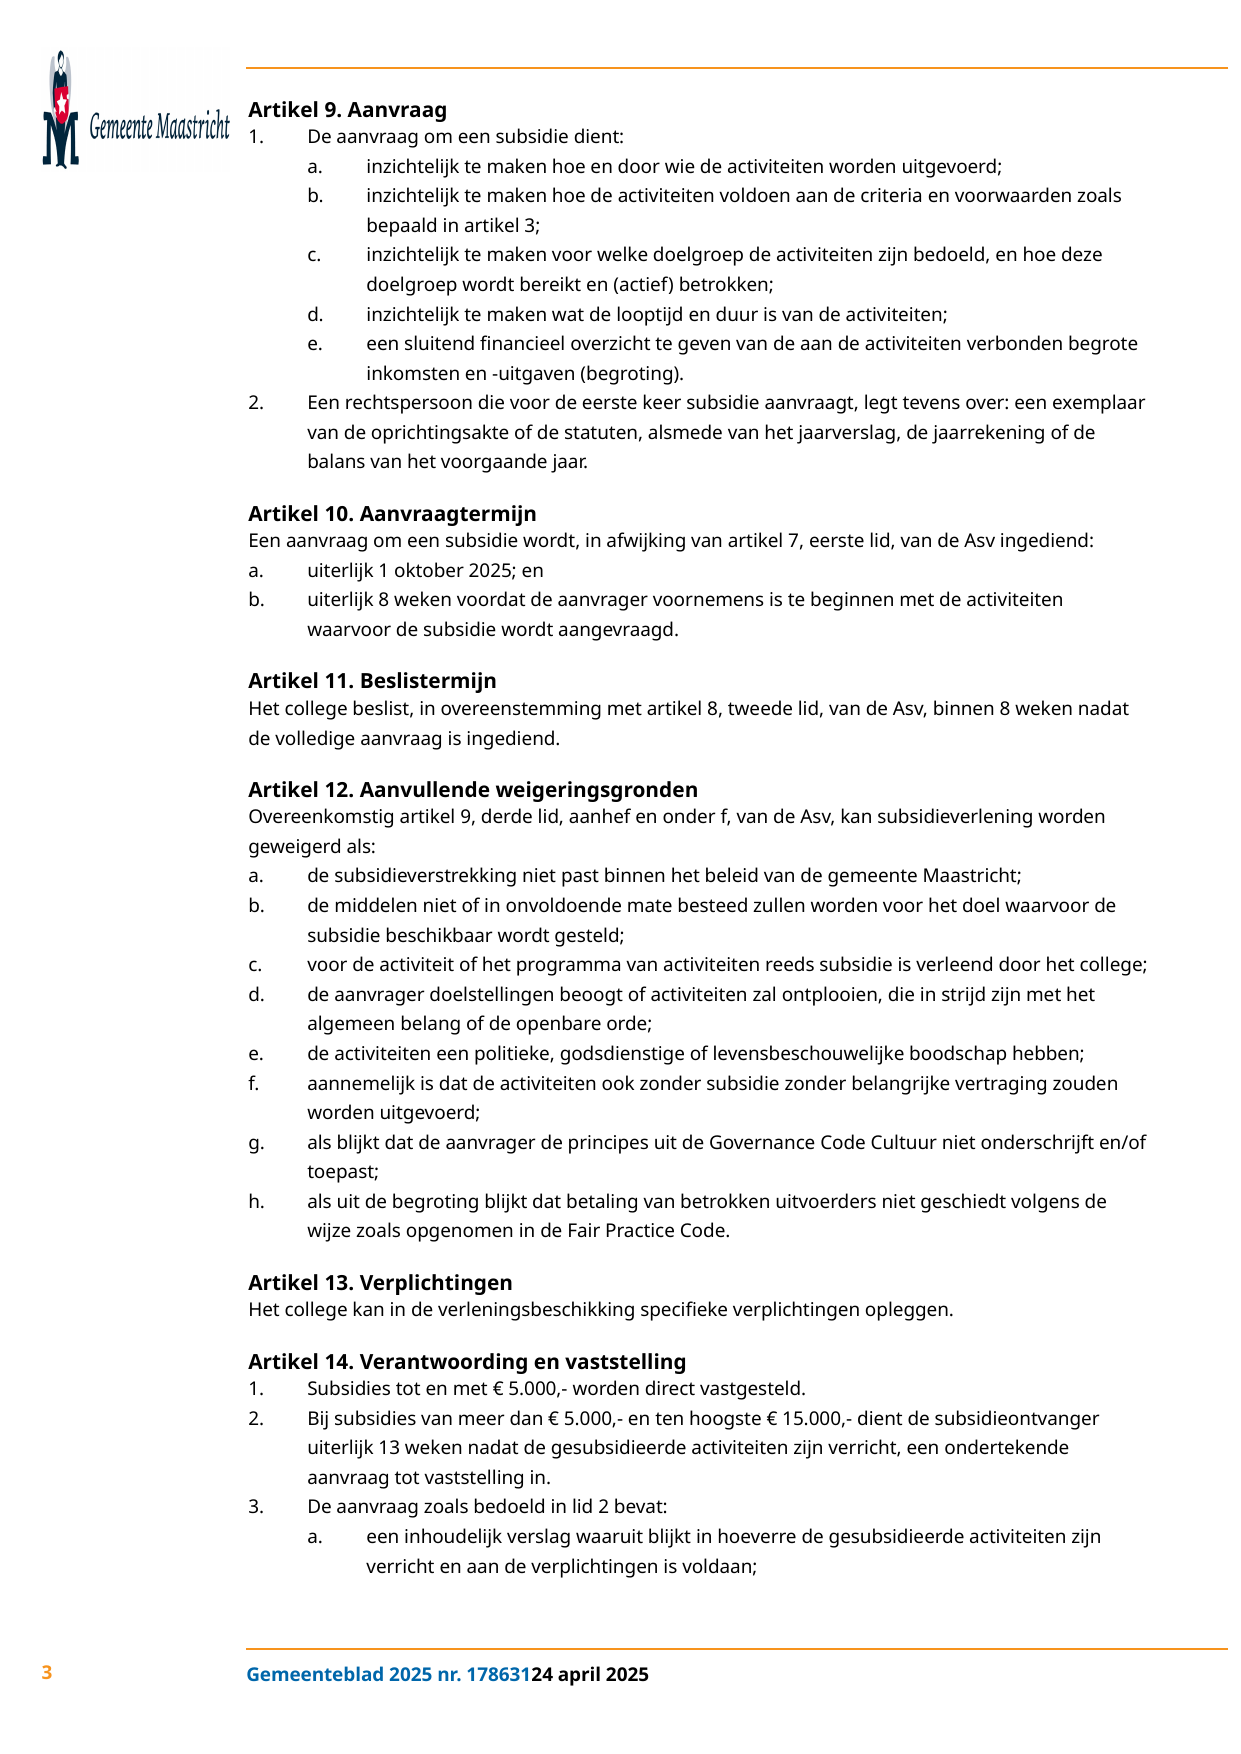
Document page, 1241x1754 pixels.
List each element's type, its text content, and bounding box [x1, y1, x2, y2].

text Het college kan in de verleningsbeschikking specifieke verplichtingen opleggen. [248, 1297, 1152, 1322]
list De aanvraag om een subsidie dient: [248, 123, 1152, 149]
list inzichtelijk te maken voor welke doelgroep de activiteiten zijn bedoeld, en hoe deze doelgroep wordt bereikt en (actief) betrokken; [307, 242, 1152, 297]
text Een aanvraag om een subsidie wordt, in afwijking van artikel 7, eerste lid, van de Asv ingediend: [248, 527, 1152, 553]
list de subsidieverstrekking niet past binnen het beleid van de gemeente Maastricht; [248, 863, 1152, 888]
list uiterlijk 8 weken voordat de aanvrager voornemens is te beginnen met de activiteiten waarvoor de subsidie wordt aangevraagd. [248, 587, 1152, 642]
list inzichtelijk te maken hoe de activiteiten voldoen aan de criteria en voorwaarden zoals bepaald in artikel 3; [307, 182, 1152, 238]
list de aanvrager doelstellingen beoogt of activiteiten zal ontplooien, die in strijd zijn met het algemeen belang of de openbare orde; [248, 981, 1152, 1036]
list uiterlijk 1 oktober 2025; en [248, 557, 1152, 583]
list Subsidies tot en met € 5.000,- worden direct vastgesteld. [248, 1375, 1152, 1401]
text Artikel 12. Aanvullende weigeringsgronden [248, 775, 1152, 803]
list voor de activiteit of het programma van activiteiten reeds subsidie is verleend door het college; [248, 951, 1152, 977]
list de middelen niet of in onvoldoende mate besteed zullen worden voor het doel waarvoor de subsidie beschikbaar wordt gesteld; [248, 892, 1152, 948]
list als uit de begroting blijkt dat betaling van betrokken uitvoerders niet geschiedt volgens de wijze zoals opgenomen in de Fair Practice Code. [248, 1188, 1152, 1243]
picture [41, 47, 231, 172]
text Artikel 9. Aanvraag [248, 95, 1152, 123]
text Overeenkomstig artikel 9, derde lid, aanhef en onder f, van de Asv, kan subsidieverlening worden geweigerd als: [248, 803, 1152, 859]
text Artikel 10. Aanvraagtermijn [248, 499, 1152, 527]
text Het college beslist, in overeenstemming met artikel 8, tweede lid, van de Asv, binnen 8 weken nadat de volledige aanvraag is ingediend. [248, 695, 1152, 750]
list inzichtelijk te maken hoe en door wie de activiteiten worden uitgevoerd; [307, 153, 1152, 178]
list inzichtelijk te maken wat de looptijd en duur is van de activiteiten; [307, 301, 1152, 326]
list Bij subsidies van meer dan € 5.000,- en ten hoogste € 15.000,- dient de subsidieontvanger uiterlijk 13 weken nadat de gesubsidieerde activiteiten zijn verricht, een ondertekende aanvraag tot vaststelling in. [248, 1405, 1152, 1490]
list als blijkt dat de aanvrager de principes uit de Governance Code Cultuur niet onderschrijft en/of toepast; [248, 1129, 1152, 1184]
text Artikel 11. Beslistermijn [248, 667, 1152, 695]
list De aanvraag zoals bedoeld in lid 2 bevat: [248, 1494, 1152, 1519]
list de activiteiten een politieke, godsdienstige of levensbeschouwelijke boodschap hebben; [248, 1040, 1152, 1066]
list een sluitend financieel overzicht te geven van de aan de activiteiten verbonden begrote inkomsten en -uitgaven (begroting). [307, 330, 1152, 386]
list aannemelijk is dat de activiteiten ook zonder subsidie zonder belangrijke vertraging zouden worden uitgevoerd; [248, 1070, 1152, 1125]
text Artikel 13. Verplichtingen [248, 1268, 1152, 1297]
list Een rechtspersoon die voor de eerste keer subsidie aanvraagt, legt tevens over: een exemplaar van de oprichtingsakte of de statuten, alsmede van het jaarverslag, de jaarrekening of de balans van het voorgaande jaar. [248, 389, 1152, 474]
list een inhoudelijk verslag waaruit blijkt in hoeverre de gesubsidieerde activiteiten zijn verricht en aan de verplichtingen is voldaan; [307, 1523, 1152, 1579]
text Artikel 14. Verantwoording en vaststelling [248, 1347, 1152, 1375]
